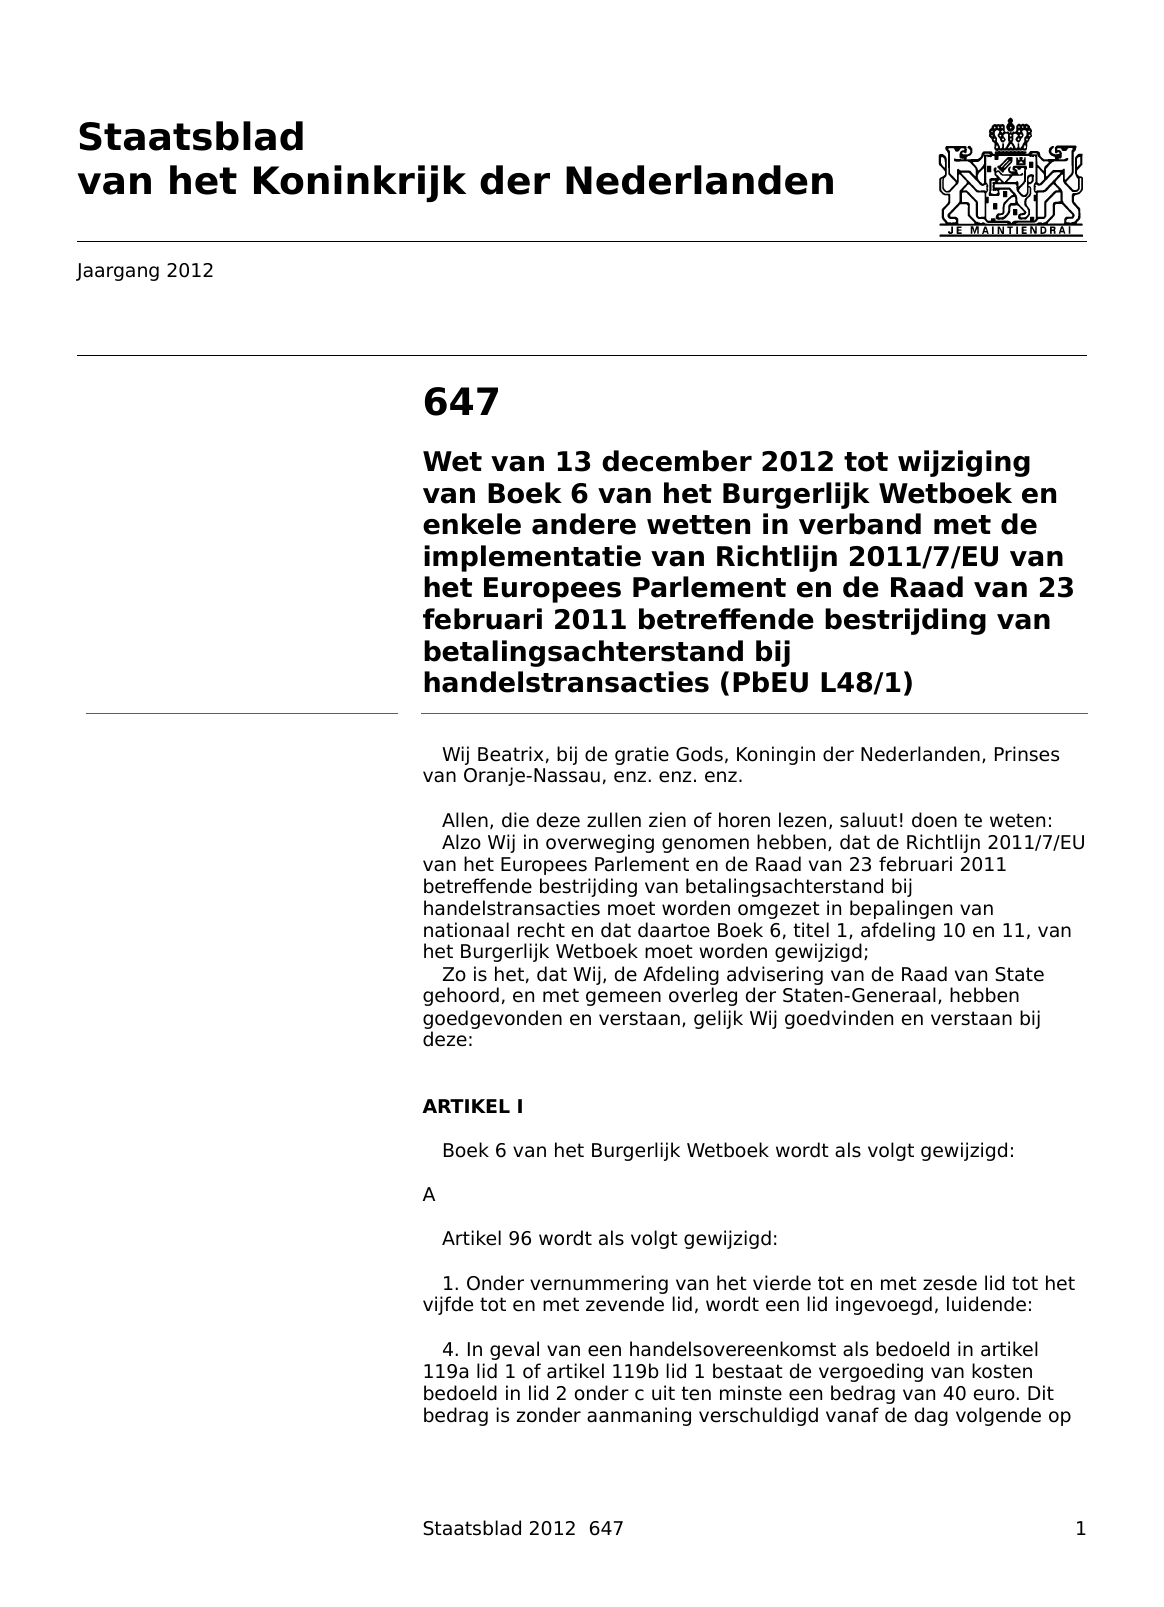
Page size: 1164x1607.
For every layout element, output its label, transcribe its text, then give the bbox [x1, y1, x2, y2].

text 1. Onder vernummering van het vierde tot en met zesde lid tot het vijfde tot en met zevende lid, wordt een lid ingevoegd, luidende: [422, 1272, 1087, 1316]
text Wet van 13 december 2012 tot wijziging van Boek 6 van het Burgerlijk Wetboek en enkele andere wetten in verband met de implementatie van Richtlijn 2011/7/EU van het Europees Parlement en de Raad van 23 februari 2011 betreffende bestrijding van betalingsachterstand bij handelstransacties (PbEU L48/1) [422, 447, 1087, 699]
table_cell Jaargang 2012 [77, 242, 1087, 355]
text Allen, die deze zullen zien of horen lezen, saluut! doen te weten: [422, 809, 1087, 832]
table_header Staatsblad van het Koninkrijk der Nederlanden [77, 100, 886, 241]
text Boek 6 van het Burgerlijk Wetboek wordt als volgt gewijzigd: [422, 1140, 1087, 1162]
subtitle 647 [422, 381, 1087, 424]
text A [422, 1184, 1087, 1206]
text Alzo Wij in overweging genomen hebben, dat de Richtlijn 2011/7/EU van het Europees Parlement en de Raad van 23 februari 2011 betreffende bestrijding van betalingsachterstand bij handelstransacties moet worden omgezet in bepalingen van nationaal recht en dat daartoe Boek 6, titel 1, afdeling 10 en 11, van het Burgerlijk Wetboek moet worden gewijzigd; [422, 832, 1087, 963]
text Zo is het, dat Wij, de Afdeling advisering van de Raad van State gehoord, en met gemeen overleg der Staten-Generaal, hebben goedgevonden en verstaan, gelijk Wij goedvinden en verstaan bij deze: [422, 963, 1087, 1051]
picture [936, 115, 1087, 240]
text Wij Beatrix, bij de gratie Gods, Koningin der Nederlanden, Prinses van Oranje-Nassau, enz. enz. enz. [422, 743, 1087, 787]
table_header [886, 100, 1087, 241]
text 4. In geval van een handelsovereenkomst als bedoeld in artikel 119a lid 1 of artikel 119b lid 1 bestaat de vergoeding van kosten bedoeld in lid 2 onder c uit ten minste een bedrag van 40 euro. Dit bedrag is zonder aanmaning verschuldigd vanaf de dag volgende op [422, 1338, 1087, 1426]
subtitle ARTIKEL I [422, 1096, 1087, 1118]
text Artikel 96 wordt als volgt gewijzigd: [422, 1228, 1087, 1250]
